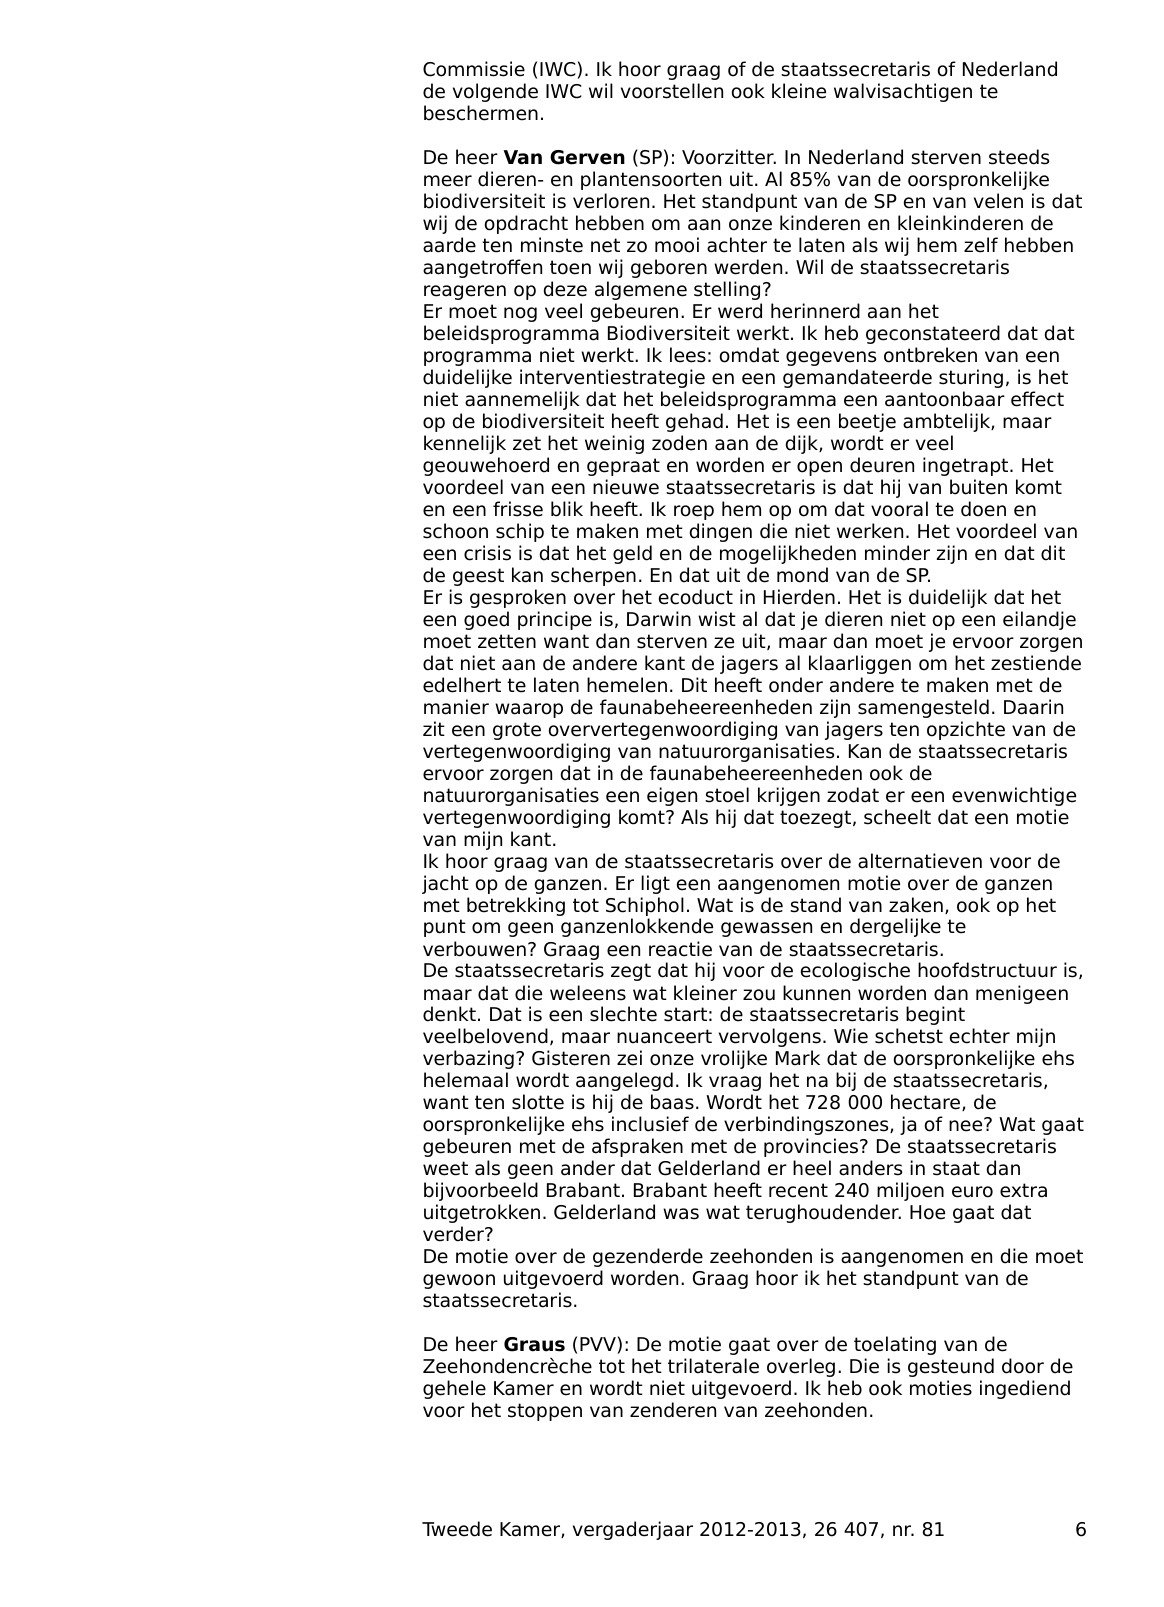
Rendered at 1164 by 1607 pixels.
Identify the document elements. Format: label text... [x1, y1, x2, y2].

text De motie over de gezenderde zeehonden is aangenomen en die moet gewoon uitgevoerd worden. Graag hoor ik het standpunt van de staatssecretaris. [422, 1246, 1087, 1312]
text De heer Van Gerven (SP): Voorzitter. In Nederland sterven steeds meer dieren- en plantensoorten uit. Al 85% van de oorspronkelijke biodiversiteit is verloren. Het standpunt van de SP en van velen is dat wij de opdracht hebben om aan onze kinderen en kleinkinderen de aarde ten minste net zo mooi achter te laten als wij hem zelf hebben aangetroffen toen wij geboren werden. Wil de staatssecretaris reageren op deze algemene stelling? [422, 147, 1087, 301]
text Er moet nog veel gebeuren. Er werd herinnerd aan het beleidsprogramma Biodiversiteit werkt. Ik heb geconstateerd dat dat programma niet werkt. Ik lees: omdat gegevens ontbreken van een duidelijke interventiestrategie en een gemandateerde sturing, is het niet aannemelijk dat het beleidsprogramma een aantoonbaar effect op de biodiversiteit heeft gehad. Het is een beetje ambtelijk, maar kennelijk zet het weinig zoden aan de dijk, wordt er veel geouwehoerd en gepraat en worden er open deuren ingetrapt. Het voordeel van een nieuwe staatssecretaris is dat hij van buiten komt en een frisse blik heeft. Ik roep hem op om dat vooral te doen en schoon schip te maken met dingen die niet werken. Het voordeel van een crisis is dat het geld en de mogelijkheden minder zijn en dat dit de geest kan scherpen. En dat uit de mond van de SP. [422, 301, 1087, 587]
text De heer Graus (PVV): De motie gaat over de toelating van de Zeehondencrèche tot het trilaterale overleg. Die is gesteund door de gehele Kamer en wordt niet uitgevoerd. Ik heb ook moties ingediend voor het stoppen van zenderen van zeehonden. [422, 1334, 1087, 1422]
text Er is gesproken over het ecoduct in Hierden. Het is duidelijk dat het een goed principe is, Darwin wist al dat je dieren niet op een eilandje moet zetten want dan sterven ze uit, maar dan moet je ervoor zorgen dat niet aan de andere kant de jagers al klaarliggen om het zestiende edelhert te laten hemelen. Dit heeft onder andere te maken met de manier waarop de faunabeheereenheden zijn samengesteld. Daarin zit een grote oververtegenwoordiging van jagers ten opzichte van de vertegenwoordiging van natuurorganisaties. Kan de staatssecretaris ervoor zorgen dat in de faunabeheereenheden ook de natuurorganisaties een eigen stoel krijgen zodat er een evenwichtige vertegenwoordiging komt? Als hij dat toezegt, scheelt dat een motie van mijn kant. [422, 587, 1087, 851]
text De staatssecretaris zegt dat hij voor de ecologische hoofdstructuur is, maar dat die weleens wat kleiner zou kunnen worden dan menigeen denkt. Dat is een slechte start: de staatssecretaris begint veelbelovend, maar nuanceert vervolgens. Wie schetst echter mijn verbazing? Gisteren zei onze vrolijke Mark dat de oorspronkelijke ehs helemaal wordt aangelegd. Ik vraag het na bij de staatssecretaris, want ten slotte is hij de baas. Wordt het 728 000 hectare, de oorspronkelijke ehs inclusief de verbindingszones, ja of nee? Wat gaat gebeuren met de afspraken met de provincies? De staatssecretaris weet als geen ander dat Gelderland er heel anders in staat dan bijvoorbeeld Brabant. Brabant heeft recent 240 miljoen euro extra uitgetrokken. Gelderland was wat terughoudender. Hoe gaat dat verder? [422, 960, 1087, 1246]
text Commissie (IWC). Ik hoor graag of de staatssecretaris of Nederland de volgende IWC wil voorstellen ook kleine walvisachtigen te beschermen. [422, 59, 1087, 125]
text Ik hoor graag van de staatssecretaris over de alternatieven voor de jacht op de ganzen. Er ligt een aangenomen motie over de ganzen met betrekking tot Schiphol. Wat is de stand van zaken, ook op het punt om geen ganzenlokkende gewassen en dergelijke te verbouwen? Graag een reactie van de staatssecretaris. [422, 851, 1087, 960]
